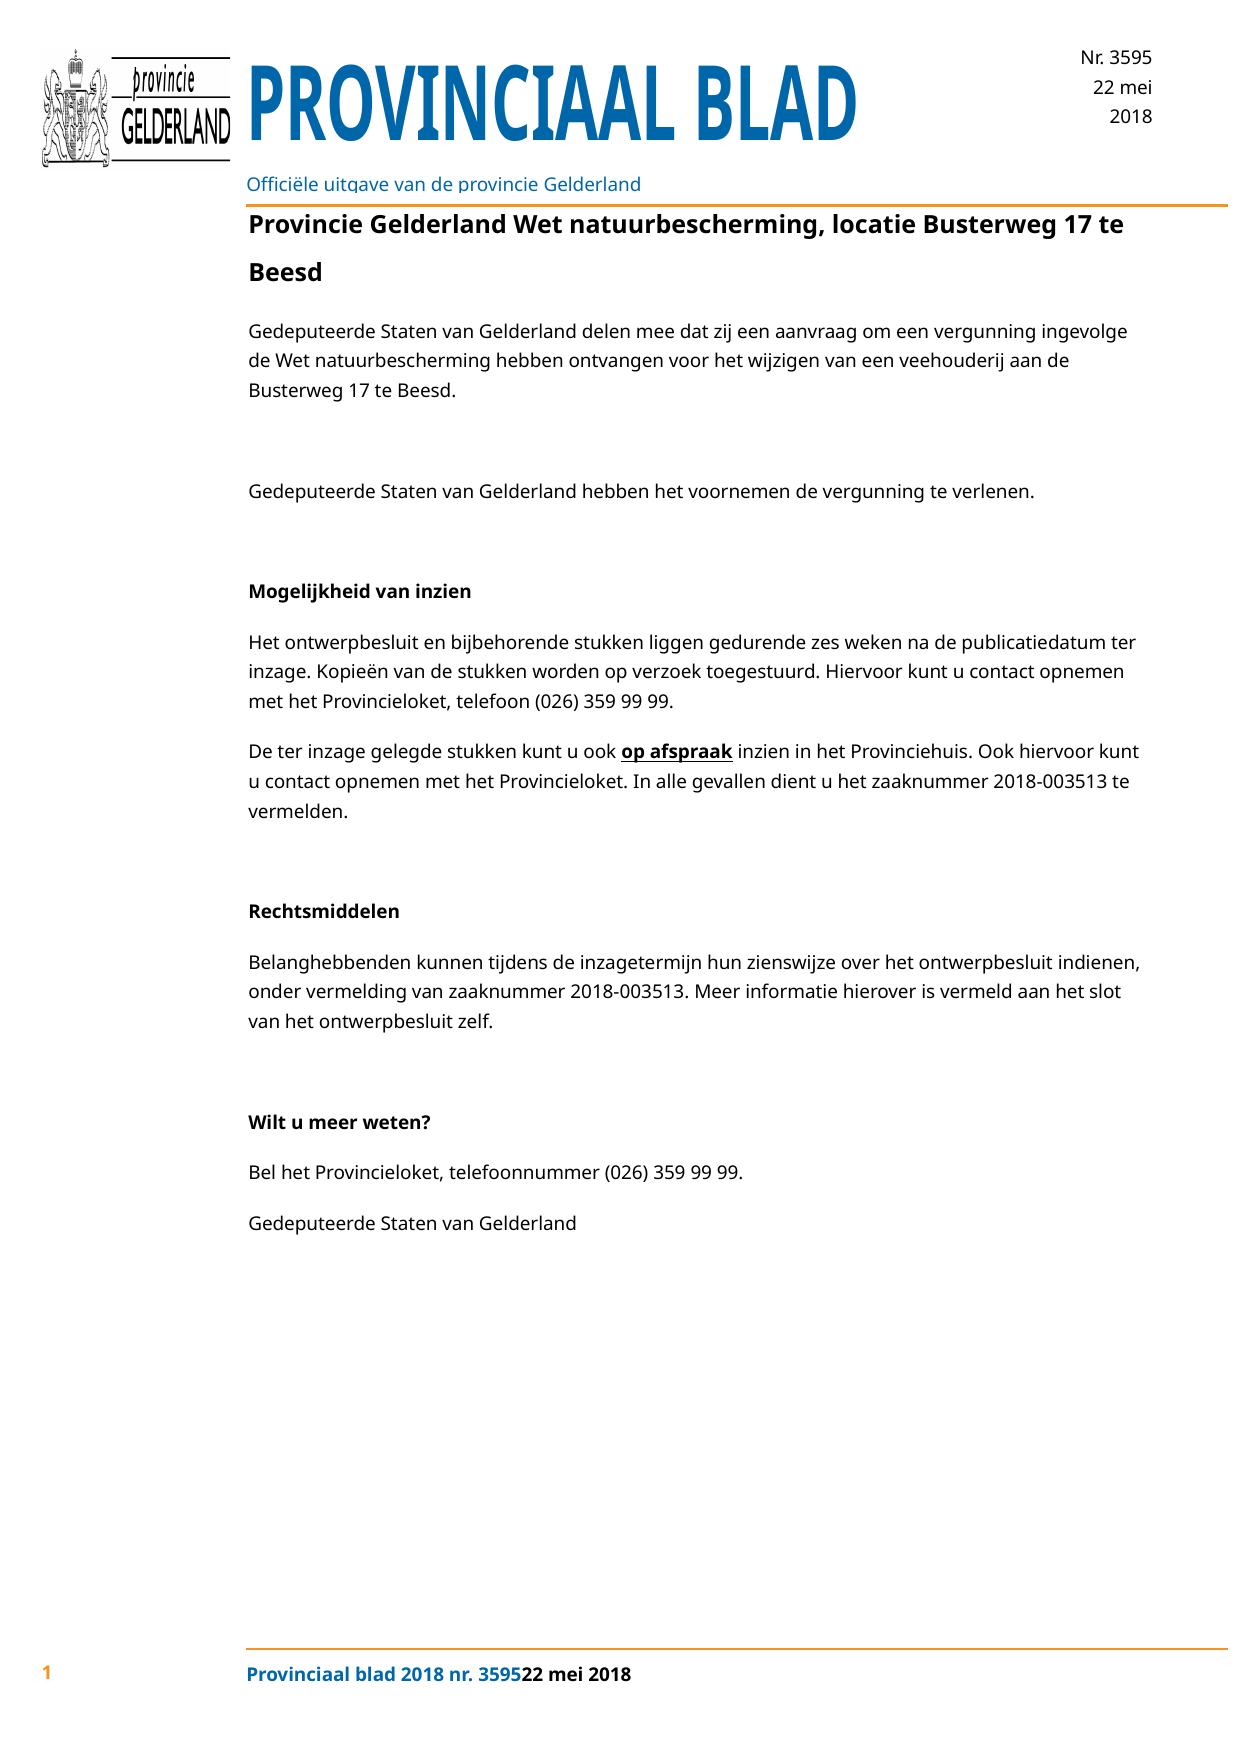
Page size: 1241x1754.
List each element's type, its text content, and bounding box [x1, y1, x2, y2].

text De ter inzage gelegde stukken kunt u ook op afspraak inzien in het Provinciehuis. Ook hiervoor kunt u contact opnemen met het Provincieloket. In alle gevallen dient u het zaaknummer 2018-003513 te vermelden. [248, 739, 1152, 824]
text Provincie Gelderland Wet natuurbescherming, locatie Busterweg 17 te Beesd [248, 207, 1152, 288]
text Rechtsmiddelen [248, 899, 1152, 924]
text Belanghebbenden kunnen tijdens de inzagetermijn hun zienswijze over het ontwerpbesluit indienen, onder vermelding van zaaknummer 2018-003513. Meer informatie hierover is vermeld aan het slot van het ontwerpbesluit zelf. [248, 949, 1152, 1034]
text Wilt u meer weten? [248, 1109, 1152, 1135]
text Bel het Provincieloket, telefoonnummer (026) 359 99 99. [248, 1159, 1152, 1185]
text Gedeputeerde Staten van Gelderland [248, 1210, 1152, 1236]
text Gedeputeerde Staten van Gelderland delen mee dat zij een aanvraag om een vergunning ingevolge de Wet natuurbescherming hebben ontvangen voor het wijzigen van een veehouderij aan de Busterweg 17 te Beesd. [248, 318, 1152, 403]
text Gedeputeerde Staten van Gelderland hebben het voornemen de vergunning te verlenen. [248, 478, 1152, 504]
picture [41, 47, 231, 172]
text Het ontwerpbesluit en bijbehorende stukken liggen gedurende zes weken na de publicatiedatum ter inzage. Kopieën van de stukken worden op verzoek toegestuurd. Hiervoor kunt u contact opnemen met het Provincieloket, telefoon (026) 359 99 99. [248, 629, 1152, 714]
text Mogelijkheid van inzien [248, 579, 1152, 604]
